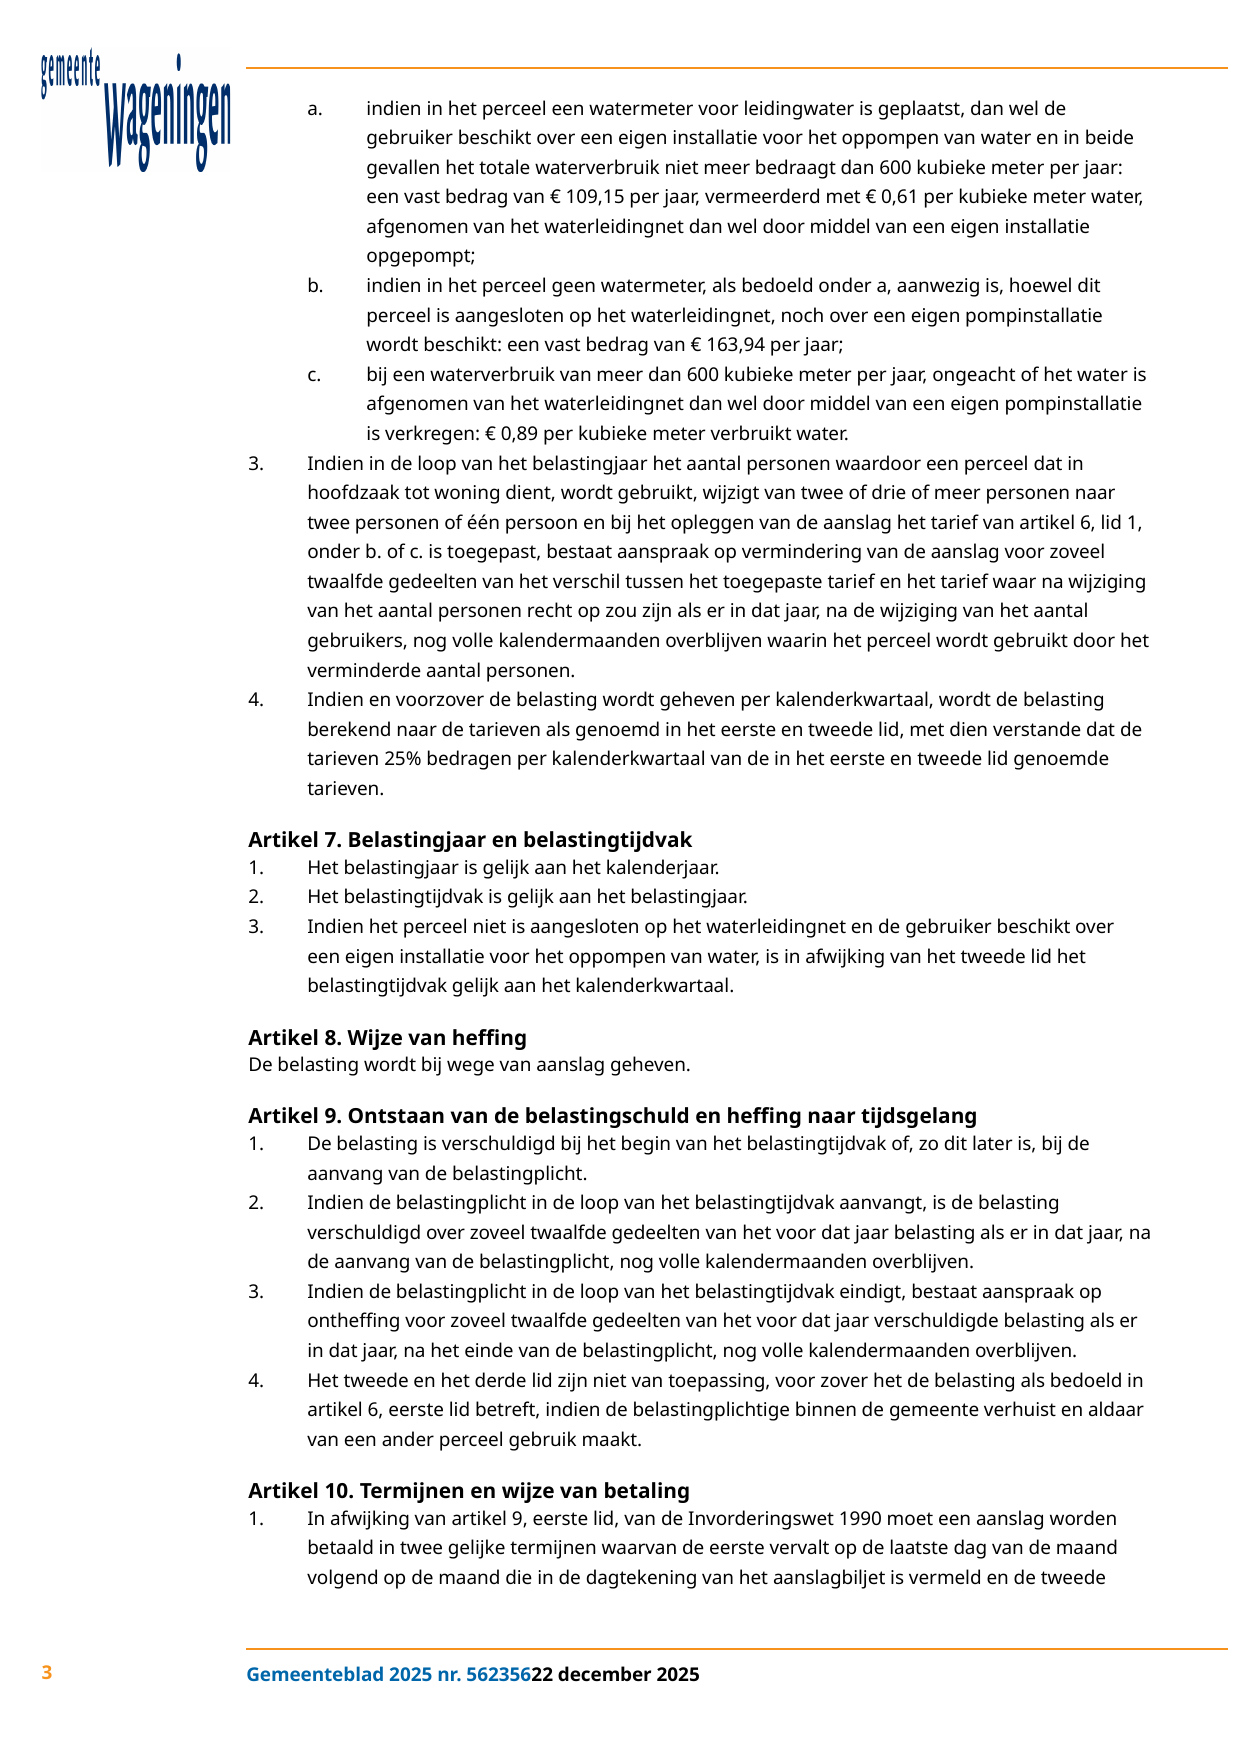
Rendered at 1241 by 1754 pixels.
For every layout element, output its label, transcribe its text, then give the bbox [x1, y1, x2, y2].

list indien in het perceel een watermeter voor leidingwater is geplaatst, dan wel de gebruiker beschikt over een eigen installatie voor het oppompen van water en in beide gevallen het totale waterverbruik niet meer bedraagt dan 600 kubieke meter per jaar: een vast bedrag van € 109,15 per jaar, vermeerderd met € 0,61 per kubieke meter water, afgenomen van het waterleidingnet dan wel door middel van een eigen installatie opgepompt; [307, 95, 1152, 268]
list Het belastingjaar is gelijk aan het kalenderjaar. [248, 854, 1152, 880]
list Indien de belastingplicht in de loop van het belastingtijdvak aanvangt, is de belasting verschuldigd over zoveel twaalfde gedeelten van het voor dat jaar belasting als er in dat jaar, na de aanvang van de belastingplicht, nog volle kalendermaanden overblijven. [248, 1189, 1152, 1274]
list Het tweede en het derde lid zijn niet van toepassing, voor zover het de belasting als bedoeld in artikel 6, eerste lid betreft, indien de belastingplichtige binnen de gemeente verhuist en aldaar van een ander perceel gebruik maakt. [248, 1367, 1152, 1452]
list bij een waterverbruik van meer dan 600 kubieke meter per jaar, ongeacht of het water is afgenomen van het waterleidingnet dan wel door middel van een eigen pompinstallatie is verkregen: € 0,89 per kubieke meter verbruikt water. [307, 361, 1152, 446]
text Artikel 7. Belastingjaar en belastingtijdvak [248, 826, 1152, 854]
list Indien en voorzover de belasting wordt geheven per kalenderkwartaal, wordt de belasting berekend naar de tarieven als genoemd in het eerste en tweede lid, met dien verstande dat de tarieven 25% bedragen per kalenderkwartaal van de in het eerste en tweede lid genoemde tarieven. [248, 686, 1152, 801]
list indien in het perceel geen watermeter, als bedoeld onder a, aanwezig is, hoewel dit perceel is aangesloten op het waterleidingnet, noch over een eigen pompinstallatie wordt beschikt: een vast bedrag van € 163,94 per jaar; [307, 272, 1152, 357]
list Indien het perceel niet is aangesloten op het waterleidingnet en de gebruiker beschikt over een eigen installatie voor het oppompen van water, is in afwijking van het tweede lid het belastingtijdvak gelijk aan het kalenderkwartaal. [248, 913, 1152, 998]
text Artikel 10. Termijnen en wijze van betaling [248, 1476, 1152, 1505]
list Indien de belastingplicht in de loop van het belastingtijdvak eindigt, bestaat aanspraak op ontheffing voor zoveel twaalfde gedeelten van het voor dat jaar verschuldigde belasting als er in dat jaar, na het einde van de belastingplicht, nog volle kalendermaanden overblijven. [248, 1278, 1152, 1363]
list Indien in de loop van het belastingjaar het aantal personen waardoor een perceel dat in hoofdzaak tot woning dient, wordt gebruikt, wijzigt van twee of drie of meer personen naar twee personen of één persoon en bij het opleggen van de aanslag het tarief van artikel 6, lid 1, onder b. of c. is toegepast, bestaat aanspraak op vermindering van de aanslag voor zoveel twaalfde gedeelten van het verschil tussen het toegepaste tarief en het tarief waar na wijziging van het aantal personen recht op zou zijn als er in dat jaar, na de wijziging van het aantal gebruikers, nog volle kalendermaanden overblijven waarin het perceel wordt gebruikt door het verminderde aantal personen. [248, 450, 1152, 683]
list Het belastingtijdvak is gelijk aan het belastingjaar. [248, 884, 1152, 909]
text Artikel 8. Wijze van heffing [248, 1023, 1152, 1051]
text Artikel 9. Ontstaan van de belastingschuld en heffing naar tijdsgelang [248, 1102, 1152, 1130]
picture [41, 47, 231, 172]
list De belasting is verschuldigd bij het begin van het belastingtijdvak of, zo dit later is, bij de aanvang van de belastingplicht. [248, 1130, 1152, 1185]
text De belasting wordt bij wege van aanslag geheven. [248, 1051, 1152, 1077]
list In afwijking van artikel 9, eerste lid, van de Invorderingswet 1990 moet een aanslag worden betaald in twee gelijke termijnen waarvan de eerste vervalt op de laatste dag van de maand volgend op de maand die in de dagtekening van het aanslagbiljet is vermeld en de tweede [248, 1505, 1152, 1590]
